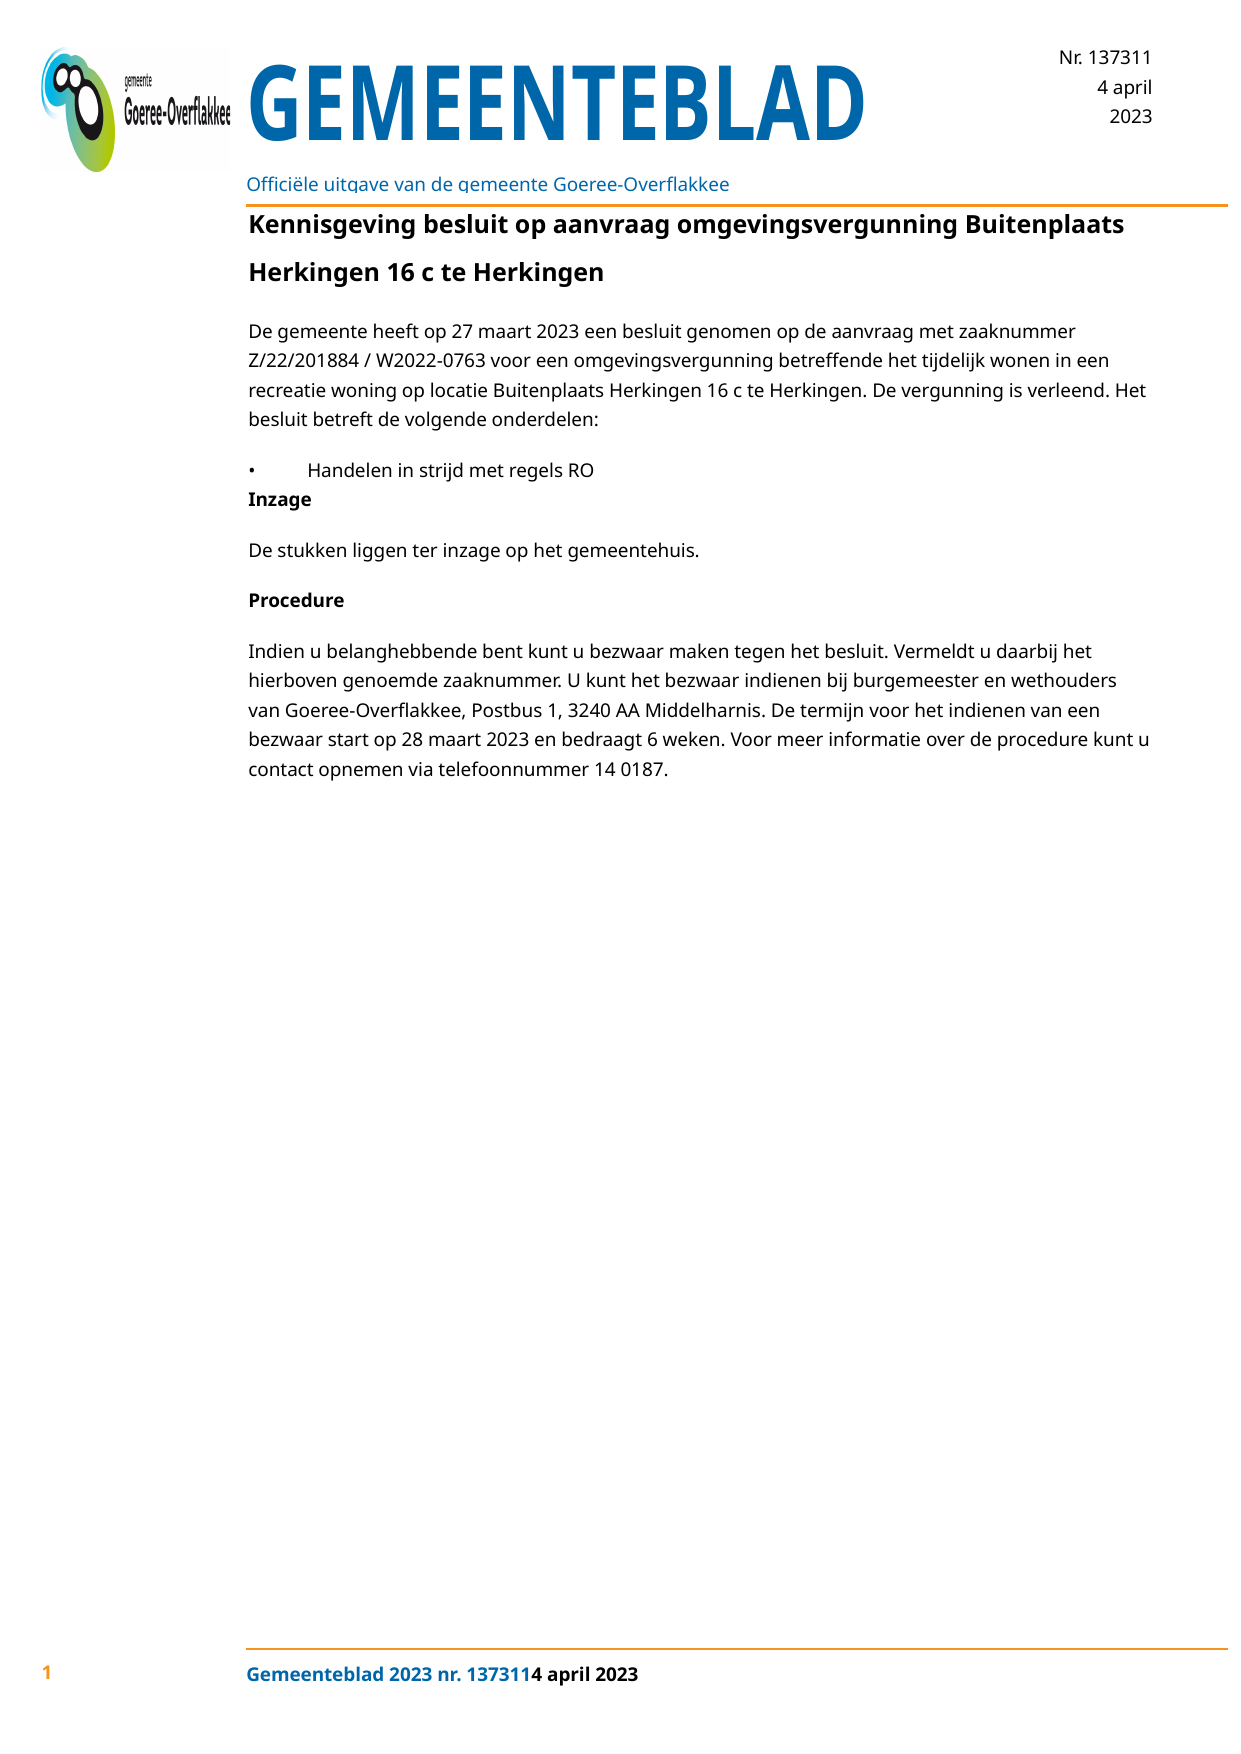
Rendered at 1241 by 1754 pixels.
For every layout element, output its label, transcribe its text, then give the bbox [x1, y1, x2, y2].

text De stukken liggen ter inzage op het gemeentehuis. [248, 537, 1152, 563]
text Kennisgeving besluit op aanvraag omgevingsvergunning Buitenplaats Herkingen 16 c te Herkingen [248, 207, 1152, 288]
text De gemeente heeft op 27 maart 2023 een besluit genomen op de aanvraag met zaaknummer Z/22/201884 / W2022-0763 voor een omgevingsvergunning betreffende het tijdelijk wonen in een recreatie woning op locatie Buitenplaats Herkingen 16 c te Herkingen. De vergunning is verleend. Het besluit betreft de volgende onderdelen: [248, 318, 1152, 432]
text Inzage [248, 487, 1152, 512]
text Indien u belanghebbende bent kunt u bezwaar maken tegen het besluit. Vermeldt u daarbij het hierboven genoemde zaaknummer. U kunt het bezwaar indienen bij burgemeester en wethouders van Goeree-Overflakkee, Postbus 1, 3240 AA Middelharnis. De termijn voor het indienen van een bezwaar start op 28 maart 2023 en bedraagt 6 weken. Voor meer informatie over de procedure kunt u contact opnemen via telefoonnummer 14 0187. [248, 638, 1152, 782]
list Handelen in strijd met regels RO [248, 457, 1152, 483]
text Procedure [248, 587, 1152, 613]
picture [41, 47, 231, 172]
